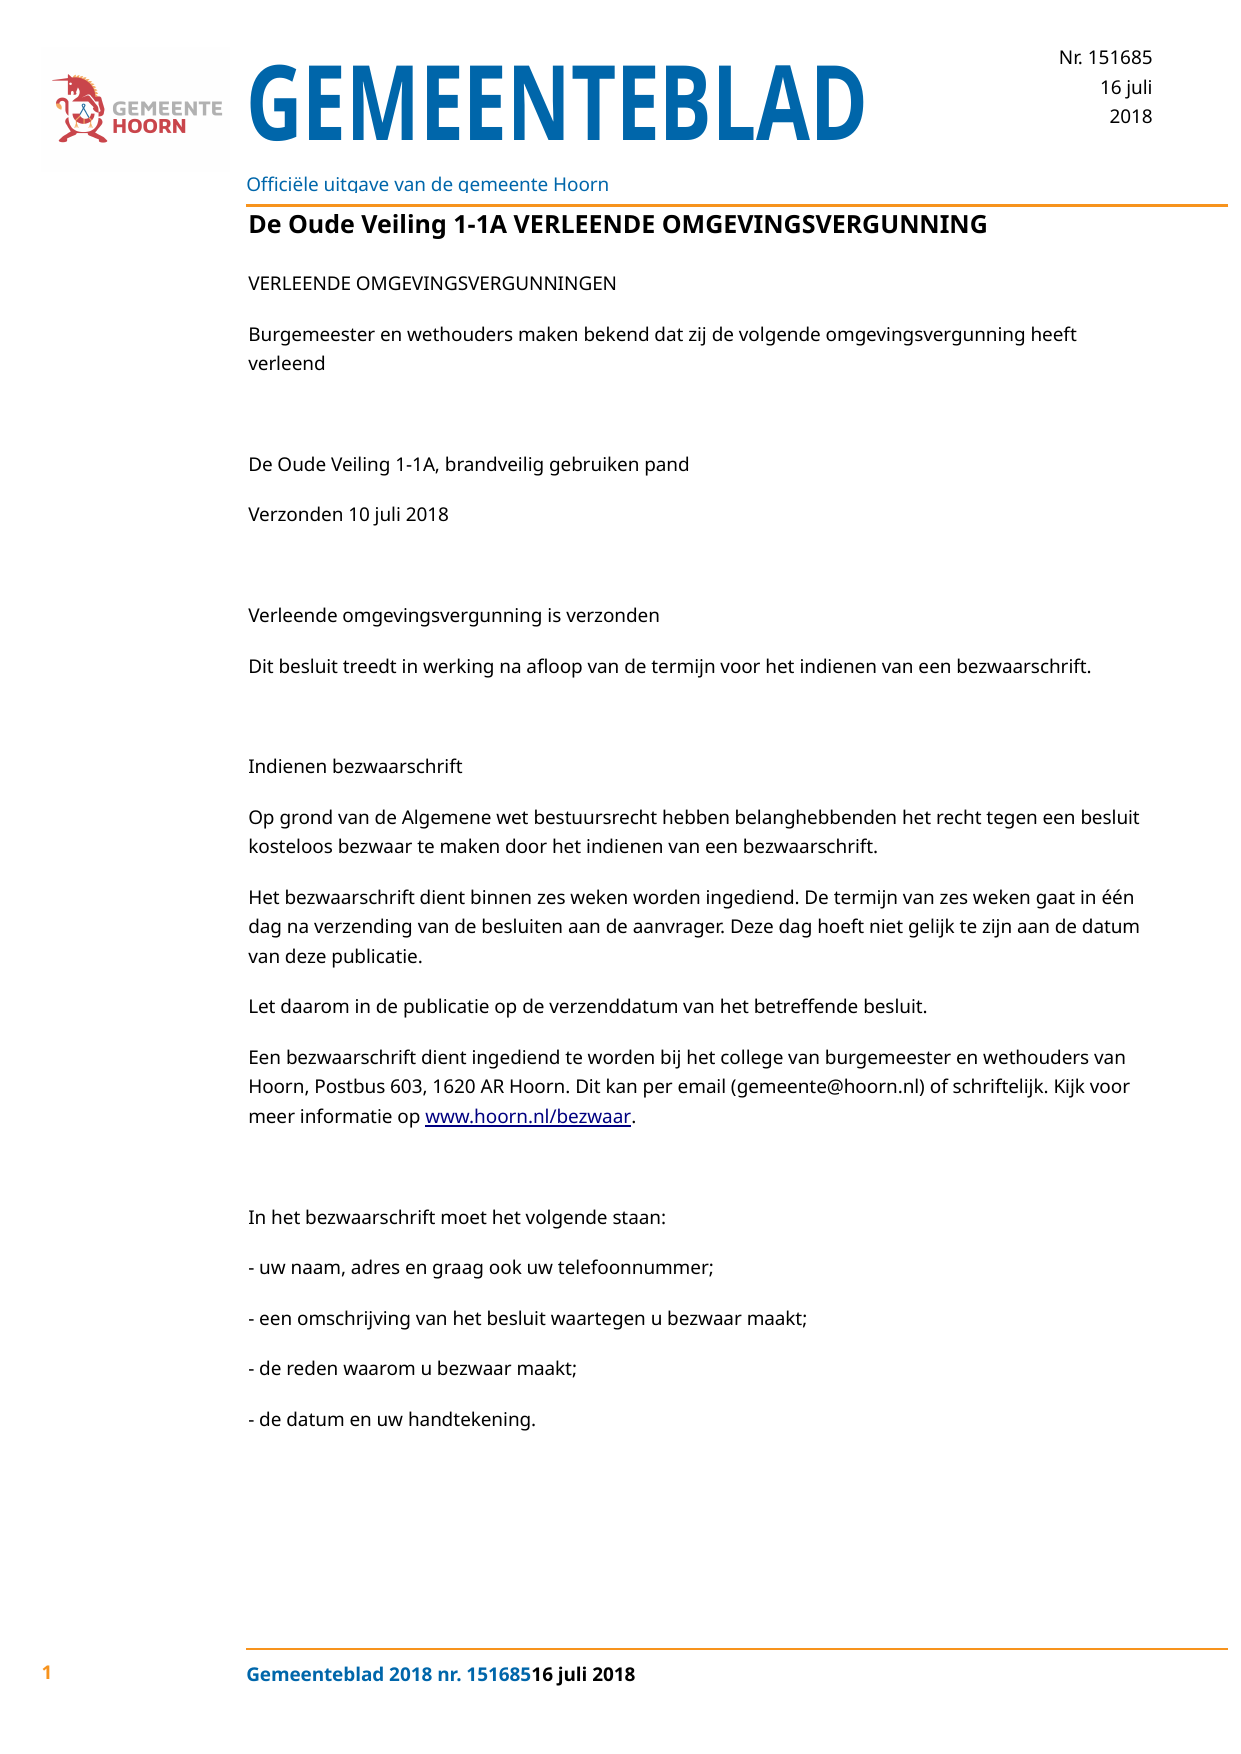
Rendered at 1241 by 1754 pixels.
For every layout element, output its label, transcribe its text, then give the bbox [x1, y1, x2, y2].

text VERLEENDE OMGEVINGSVERGUNNINGEN [248, 270, 1152, 296]
text Indienen bezwaarschrift [248, 754, 1152, 779]
text Het bezwaarschrift dient binnen zes weken worden ingediend. De termijn van zes weken gaat in één dag na verzending van de besluiten aan de aanvrager. Deze dag hoeft niet gelijk te zijn aan de datum van deze publicatie. [248, 884, 1152, 969]
text Dit besluit treedt in werking na afloop van de termijn voor het indienen van een bezwaarschrift. [248, 653, 1152, 678]
text - een omschrijving van het besluit waartegen u bezwaar maakt; [248, 1305, 1152, 1331]
text De Oude Veiling 1-1A, brandveilig gebruiken pand [248, 451, 1152, 477]
text De Oude Veiling 1-1A VERLEENDE OMGEVINGSVERGUNNING [248, 207, 1152, 241]
text Burgemeester en wethouders maken bekend dat zij de volgende omgevingsvergunning heeft verleend [248, 321, 1152, 376]
text - de reden waarom u bezwaar maakt; [248, 1355, 1152, 1381]
text - de datum en uw handtekening. [248, 1406, 1152, 1431]
picture [41, 47, 231, 172]
text Verleende omgevingsvergunning is verzonden [248, 602, 1152, 628]
text Een bezwaarschrift dient ingediend te worden bij het college van burgemeester en wethouders van Hoorn, Postbus 603, 1620 AR Hoorn. Dit kan per email (gemeente@hoorn.nl) of schriftelijk. Kijk voor meer informatie op www.hoorn.nl/bezwaar. [248, 1044, 1152, 1129]
text In het bezwaarschrift moet het volgende staan: [248, 1204, 1152, 1230]
text Verzonden 10 juli 2018 [248, 502, 1152, 527]
text Op grond van de Algemene wet bestuursrecht hebben belanghebbenden het recht tegen een besluit kosteloos bezwaar te maken door het indienen van een bezwaarschrift. [248, 804, 1152, 859]
text Let daarom in de publicatie op de verzenddatum van het betreffende besluit. [248, 994, 1152, 1019]
text - uw naam, adres en graag ook uw telefoonnummer; [248, 1254, 1152, 1280]
